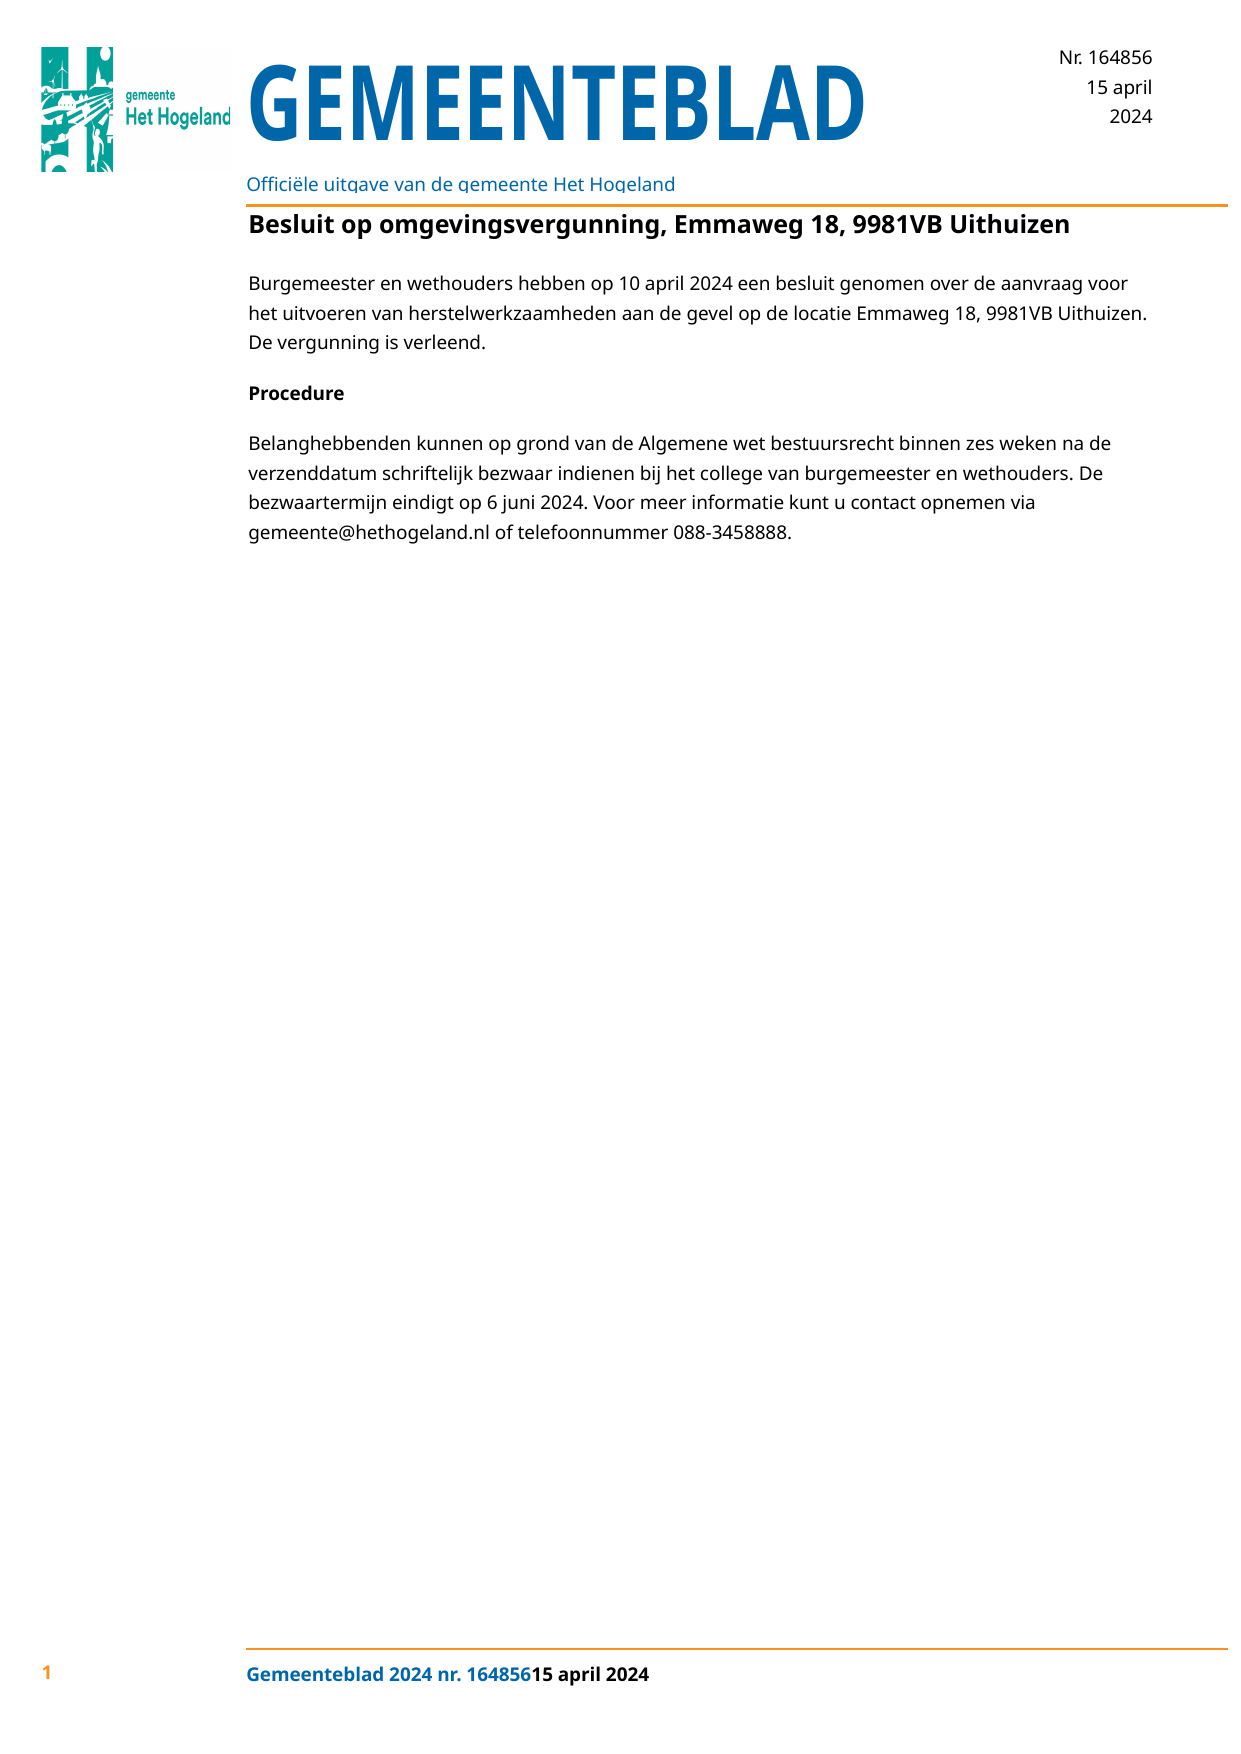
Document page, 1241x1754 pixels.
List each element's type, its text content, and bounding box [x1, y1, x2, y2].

text Belanghebbenden kunnen op grond van de Algemene wet bestuursrecht binnen zes weken na de verzenddatum schriftelijk bezwaar indienen bij het college van burgemeester en wethouders. De bezwaartermijn eindigt op 6 juni 2024. Voor meer informatie kunt u contact opnemen via gemeente@hethogeland.nl of telefoonnummer 088-3458888. [248, 430, 1152, 545]
text Procedure [248, 380, 1152, 406]
text Burgemeester en wethouders hebben op 10 april 2024 een besluit genomen over de aanvraag voor het uitvoeren van herstelwerkzaamheden aan de gevel op de locatie Emmaweg 18, 9981VB Uithuizen. De vergunning is verleend. [248, 270, 1152, 355]
text Besluit op omgevingsvergunning, Emmaweg 18, 9981VB Uithuizen [248, 207, 1152, 241]
picture [41, 47, 231, 172]
